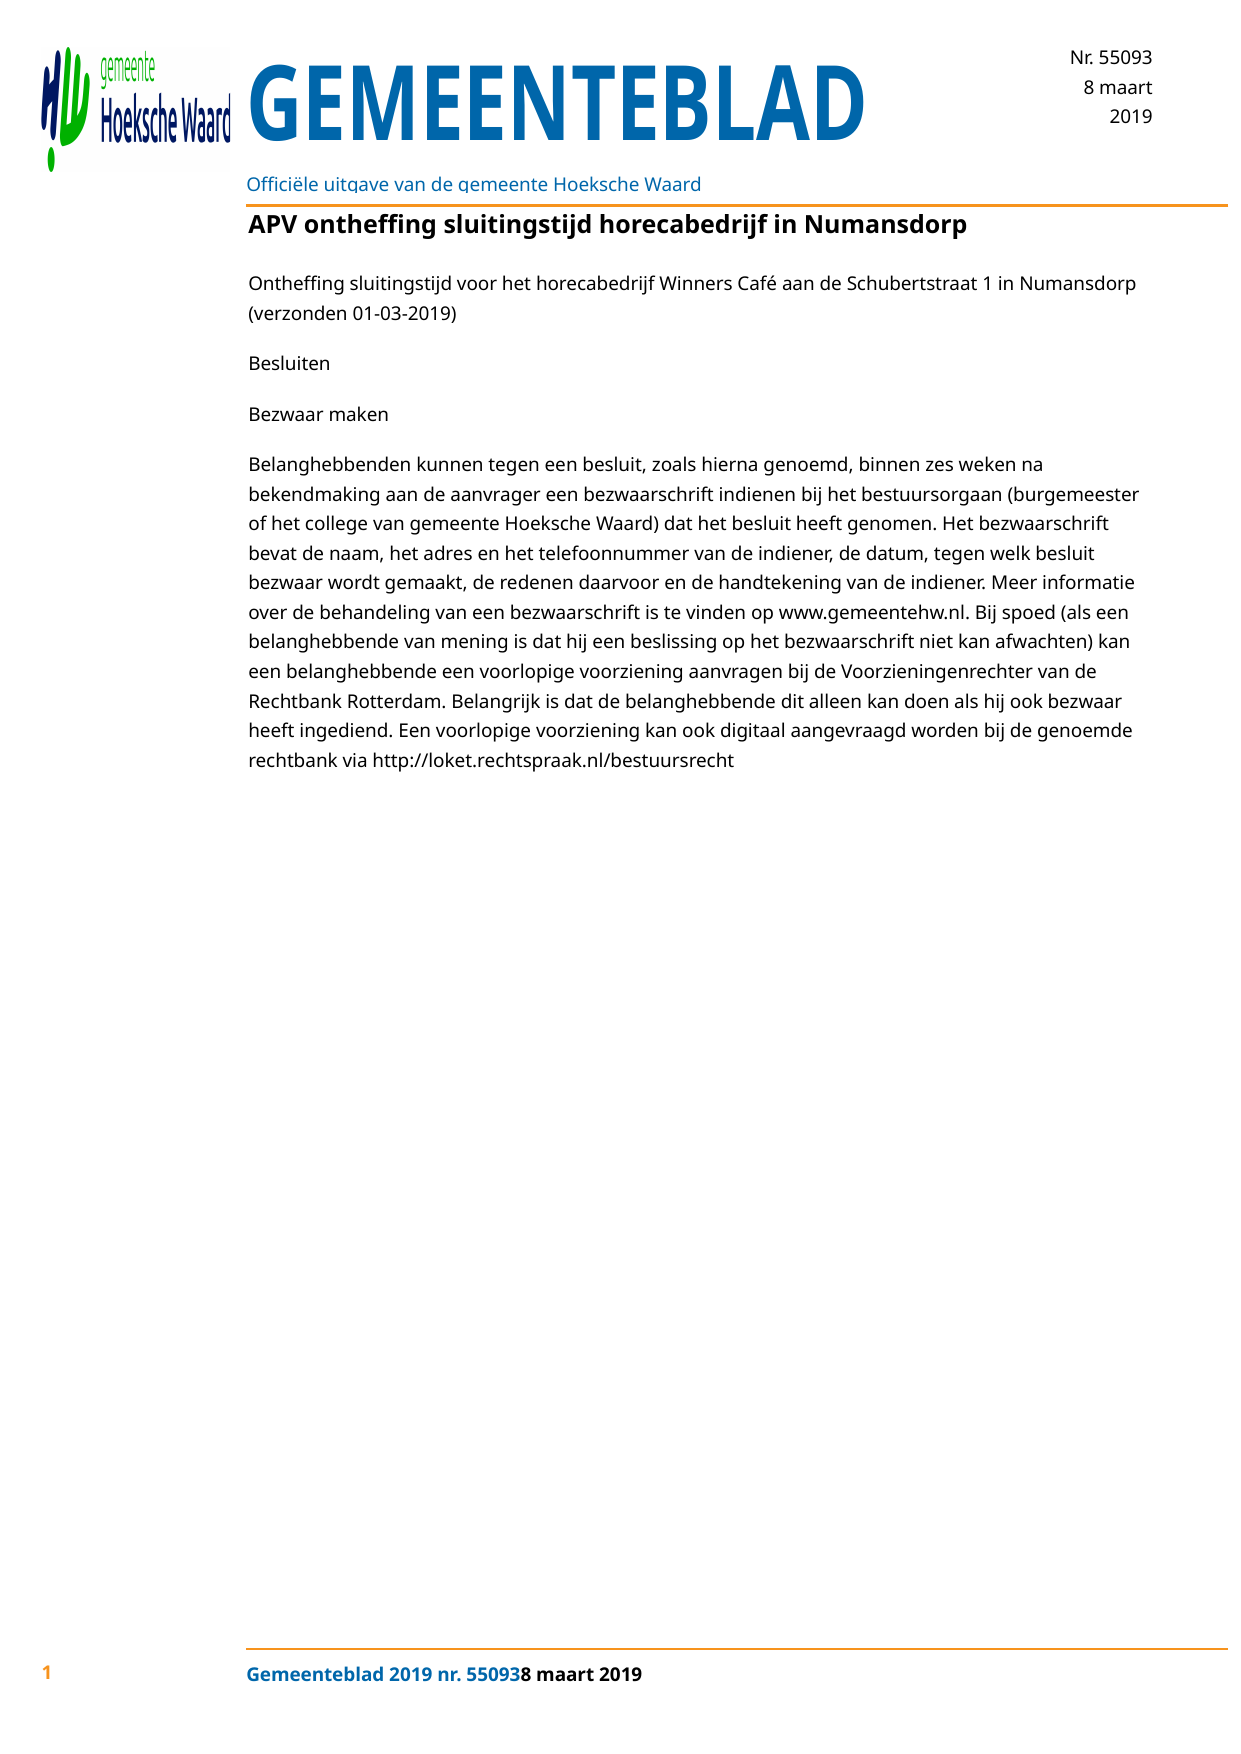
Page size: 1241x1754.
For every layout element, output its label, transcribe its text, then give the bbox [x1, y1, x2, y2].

text Bezwaar maken [248, 401, 1152, 426]
text Belanghebbenden kunnen tegen een besluit, zoals hierna genoemd, binnen zes weken na bekendmaking aan de aanvrager een bezwaarschrift indienen bij het bestuursorgaan (burgemeester of het college van gemeente Hoeksche Waard) dat het besluit heeft genomen. Het bezwaarschrift bevat de naam, het adres en het telefoonnummer van de indiener, de datum, tegen welk besluit bezwaar wordt gemaakt, de redenen daarvoor en de handtekening van de indiener. Meer informatie over de behandeling van een bezwaarschrift is te vinden op www.gemeentehw.nl. Bij spoed (als een belanghebbende van mening is dat hij een beslissing op het bezwaarschrift niet kan afwachten) kan een belanghebbende een voorlopige voorziening aanvragen bij de Voorzieningenrechter van de Rechtbank Rotterdam. Belangrijk is dat de belanghebbende dit alleen kan doen als hij ook bezwaar heeft ingediend. Een voorlopige voorziening kan ook digitaal aangevraagd worden bij de genoemde rechtbank via http://loket.rechtspraak.nl/bestuursrecht [248, 451, 1152, 773]
text Besluiten [248, 350, 1152, 376]
picture [41, 47, 231, 172]
text APV ontheffing sluitingstijd horecabedrijf in Numansdorp [248, 207, 1152, 241]
text Ontheffing sluitingstijd voor het horecabedrijf Winners Café aan de Schubertstraat 1 in Numansdorp (verzonden 01-03-2019) [248, 270, 1152, 326]
